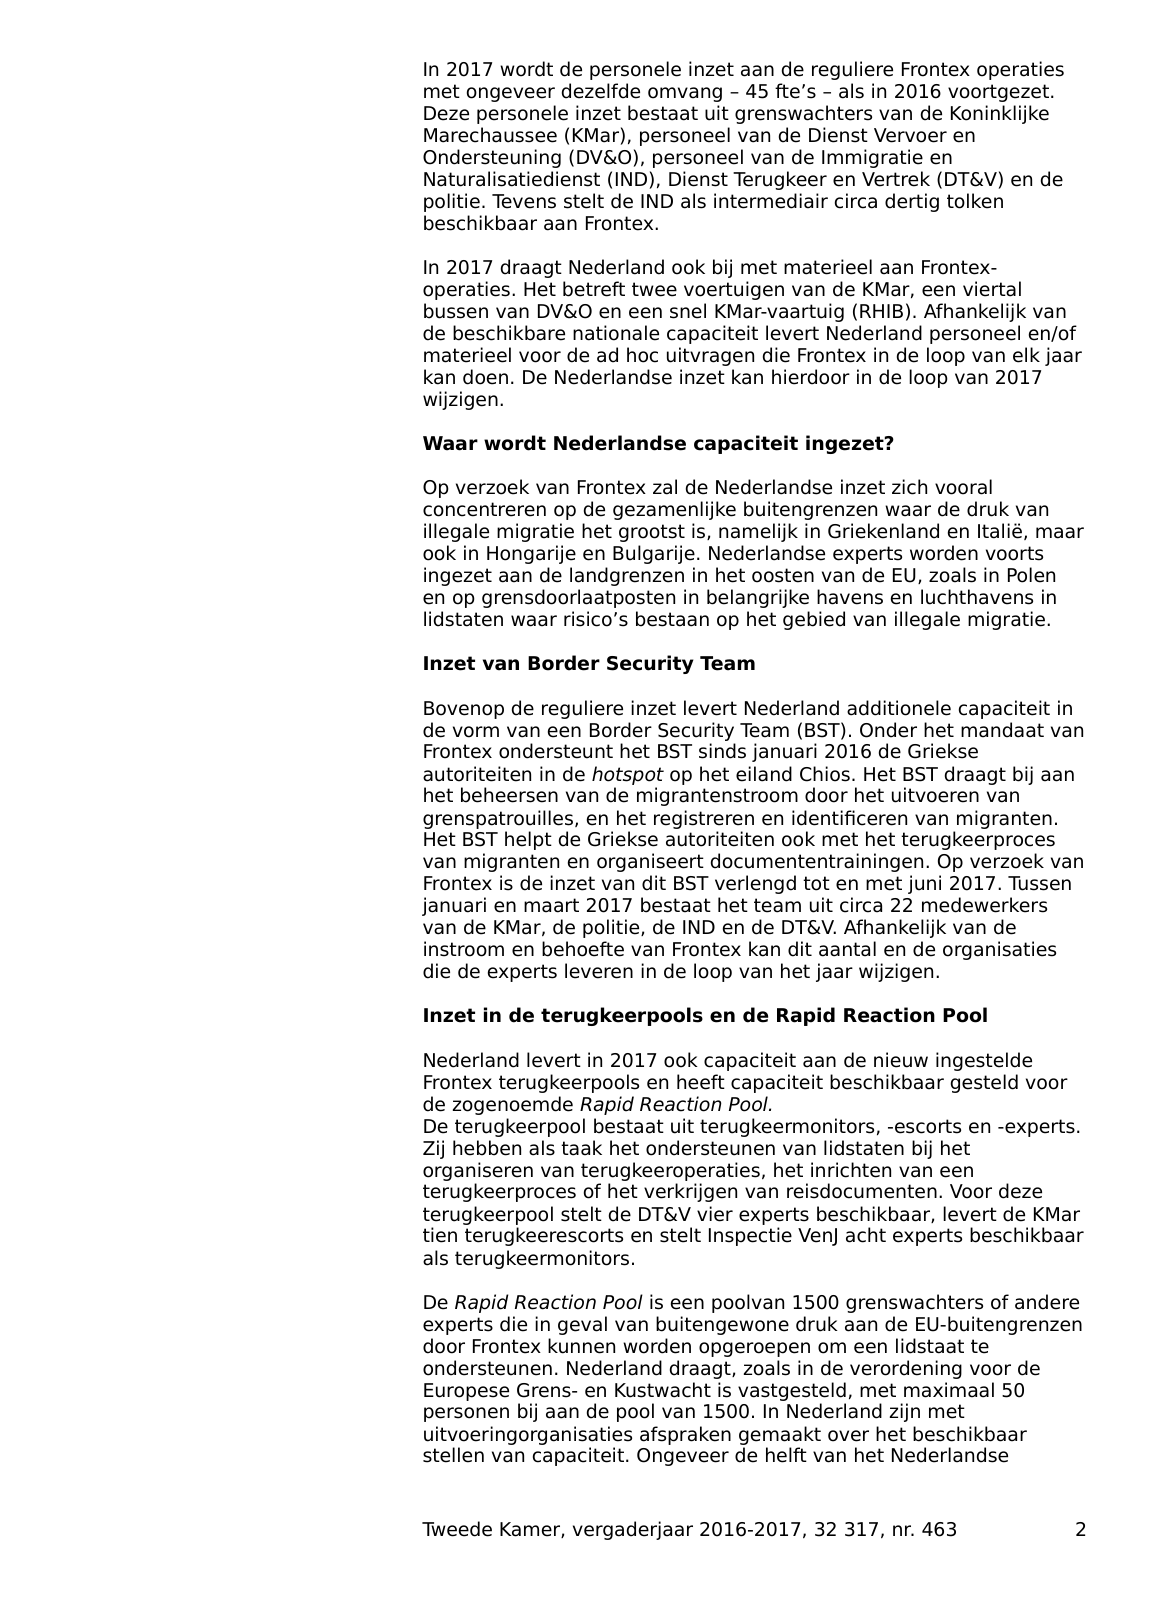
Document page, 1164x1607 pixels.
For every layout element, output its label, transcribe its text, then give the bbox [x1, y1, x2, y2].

subtitle Waar wordt Nederlandse capaciteit ingezet? [422, 433, 1087, 455]
subtitle Inzet van Border Security Team [422, 653, 1087, 675]
text In 2017 draagt Nederland ook bij met materieel aan Frontex-operaties. Het betreft twee voertuigen van de KMar, een viertal bussen van DV&O en een snel KMar-vaartuig (RHIB). Afhankelijk van de beschikbare nationale capaciteit levert Nederland personeel en/of materieel voor de ad hoc uitvragen die Frontex in de loop van elk jaar kan doen. De Nederlandse inzet kan hierdoor in de loop van 2017 wijzigen. [422, 257, 1087, 411]
text De terugkeerpool bestaat uit terugkeermonitors, -escorts en -experts. Zij hebben als taak het ondersteunen van lidstaten bij het organiseren van terugkeeroperaties, het inrichten van een terugkeerproces of het verkrijgen van reisdocumenten. Voor deze terugkeerpool stelt de DT&V vier experts beschikbaar, levert de KMar tien terugkeerescorts en stelt Inspectie VenJ acht experts beschikbaar als terugkeermonitors. [422, 1116, 1087, 1269]
subtitle Inzet in de terugkeerpools en de Rapid Reaction Pool [422, 1005, 1087, 1027]
text De Rapid Reaction Pool is een poolvan 1500 grenswachters of andere experts die in geval van buitengewone druk aan de EU-buitengrenzen door Frontex kunnen worden opgeroepen om een lidstaat te ondersteunen. Nederland draagt, zoals in de verordening voor de Europese Grens- en Kustwacht is vastgesteld, met maximaal 50 personen bij aan de pool van 1500. In Nederland zijn met uitvoeringorganisaties afspraken gemaakt over het beschikbaar stellen van capaciteit. Ongeveer de helft van het Nederlandse [422, 1292, 1087, 1467]
text Op verzoek van Frontex zal de Nederlandse inzet zich vooral concentreren op de gezamenlijke buitengrenzen waar de druk van illegale migratie het grootst is, namelijk in Griekenland en Italië, maar ook in Hongarije en Bulgarije. Nederlandse experts worden voorts ingezet aan de landgrenzen in het oosten van de EU, zoals in Polen en op grensdoorlaatposten in belangrijke havens en luchthavens in lidstaten waar risico’s bestaan op het gebied van illegale migratie. [422, 477, 1087, 631]
text Bovenop de reguliere inzet levert Nederland additionele capaciteit in de vorm van een Border Security Team (BST). Onder het mandaat van Frontex ondersteunt het BST sinds januari 2016 de Griekse autoriteiten in de hotspot op het eiland Chios. Het BST draagt bij aan het beheersen van de migrantenstroom door het uitvoeren van grenspatrouilles, en het registreren en identificeren van migranten. Het BST helpt de Griekse autoriteiten ook met het terugkeerproces van migranten en organiseert documententrainingen. Op verzoek van Frontex is de inzet van dit BST verlengd tot en met juni 2017. Tussen januari en maart 2017 bestaat het team uit circa 22 medewerkers van de KMar, de politie, de IND en de DT&V. Afhankelijk van de instroom en behoefte van Frontex kan dit aantal en de organisaties die de experts leveren in de loop van het jaar wijzigen. [422, 697, 1087, 983]
text In 2017 wordt de personele inzet aan de reguliere Frontex operaties met ongeveer dezelfde omvang – 45 fte’s – als in 2016 voortgezet. Deze personele inzet bestaat uit grenswachters van de Koninklijke Marechaussee (KMar), personeel van de Dienst Vervoer en Ondersteuning (DV&O), personeel van de Immigratie en Naturalisatiedienst (IND), Dienst Terugkeer en Vertrek (DT&V) en de politie. Tevens stelt de IND als intermediair circa dertig tolken beschikbaar aan Frontex. [422, 59, 1087, 235]
text Nederland levert in 2017 ook capaciteit aan de nieuw ingestelde Frontex terugkeerpools en heeft capaciteit beschikbaar gesteld voor de zogenoemde Rapid Reaction Pool. [422, 1049, 1087, 1116]
